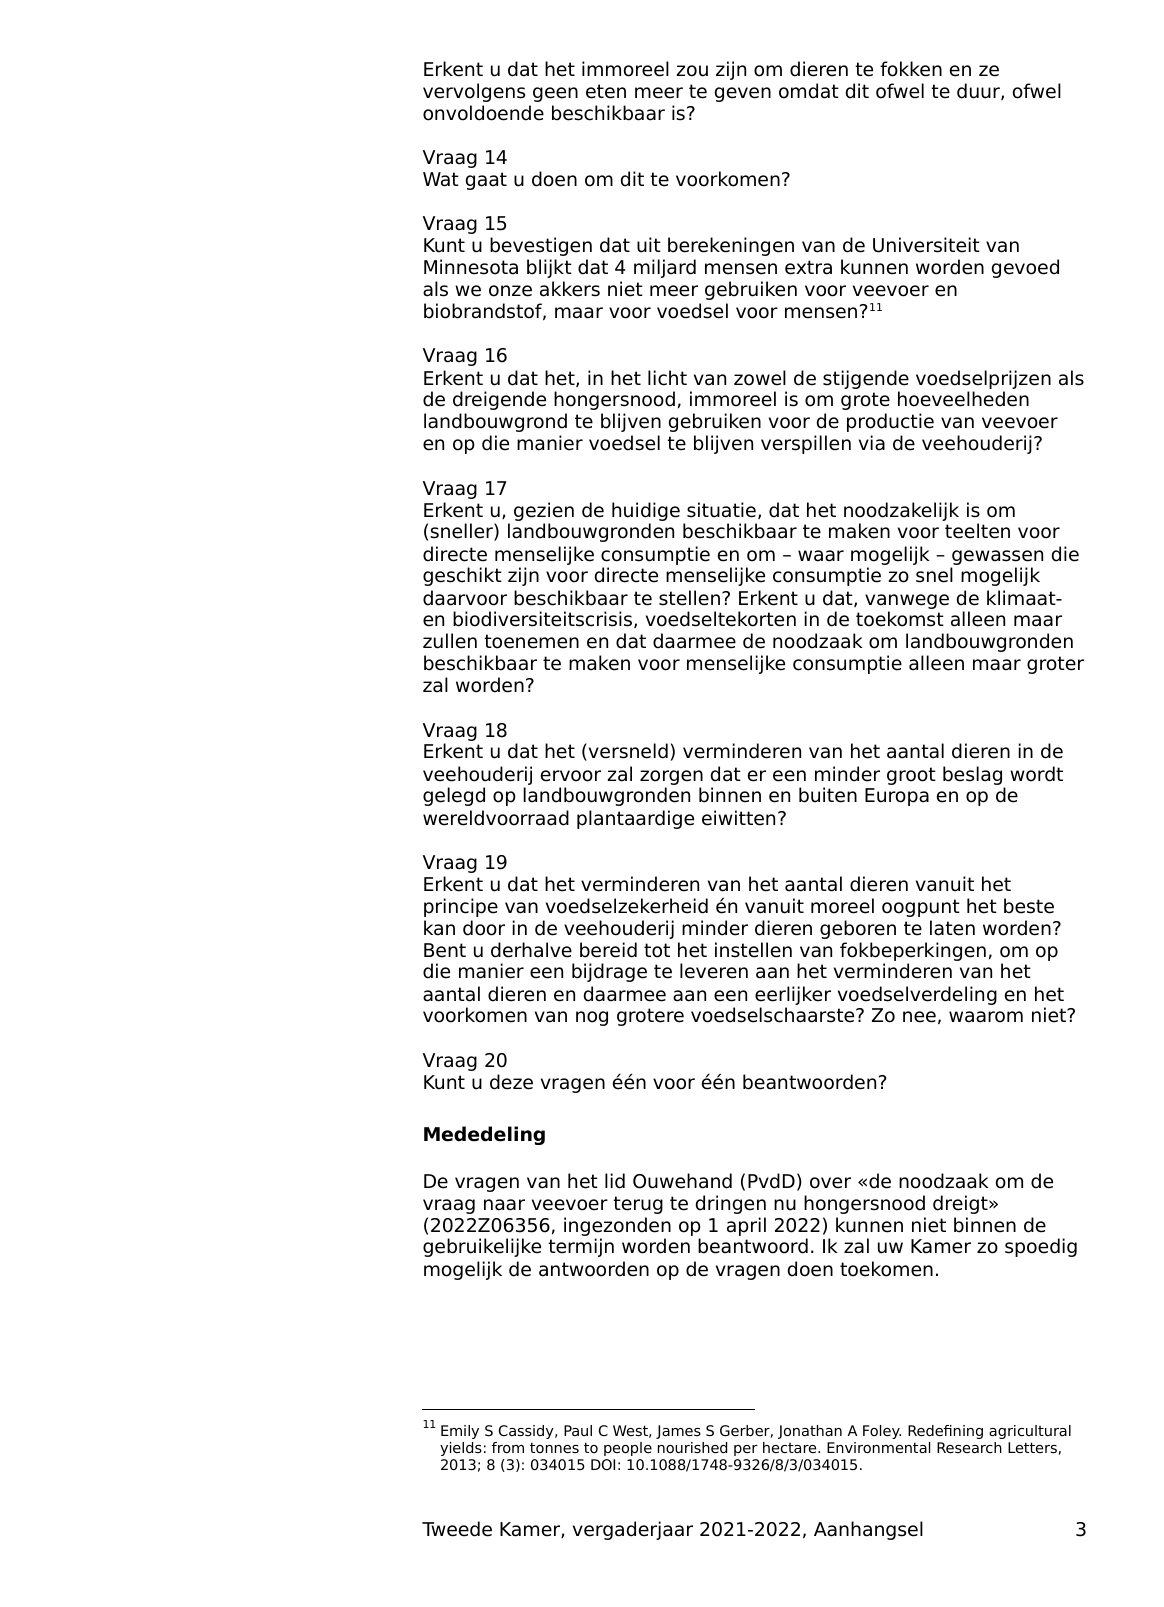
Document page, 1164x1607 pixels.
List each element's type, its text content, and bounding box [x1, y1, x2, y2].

text De vragen van het lid Ouwehand (PvdD) over «de noodzaak om de vraag naar veevoer terug te dringen nu hongersnood dreigt» (2022Z06356, ingezonden op 1 april 2022) kunnen niet binnen de gebruikelijke termijn worden beantwoord. Ik zal uw Kamer zo spoedig mogelijk de antwoorden op de vragen doen toekomen. [422, 1171, 1087, 1280]
text Vraag 15 [422, 213, 1087, 235]
text Vraag 19 [422, 852, 1087, 873]
text Kunt u bevestigen dat uit berekeningen van de Universiteit van Minnesota blijkt dat 4 miljard mensen extra kunnen worden gevoed als we onze akkers niet meer gebruiken voor veevoer en biobrandstof, maar voor voedsel voor mensen? [422, 235, 1087, 323]
text Vraag 14 [422, 147, 1087, 169]
text Vraag 18 [422, 719, 1087, 741]
text Wat gaat u doen om dit te voorkomen? [422, 169, 1087, 191]
text Kunt u deze vragen één voor één beantwoorden? [422, 1072, 1087, 1093]
text Vraag 17 [422, 477, 1087, 499]
text Erkent u dat het immoreel zou zijn om dieren te fokken en ze vervolgens geen eten meer te geven omdat dit ofwel te duur, ofwel onvoldoende beschikbaar is? [422, 59, 1087, 125]
text Vraag 20 [422, 1049, 1087, 1072]
text Erkent u, gezien de huidige situatie, dat het noodzakelijk is om (sneller) landbouwgronden beschikbaar te maken voor teelten voor directe menselijke consumptie en om – waar mogelijk – gewassen die geschikt zijn voor directe menselijke consumptie zo snel mogelijk daarvoor beschikbaar te stellen? Erkent u dat, vanwege de klimaat- en biodiversiteitscrisis, voedseltekorten in de toekomst alleen maar zullen toenemen en dat daarmee de noodzaak om landbouwgronden beschikbaar te maken voor menselijke consumptie alleen maar groter zal worden? [422, 499, 1087, 697]
text Emily S Cassidy, Paul C West, James S Gerber, Jonathan A Foley. Redefining agricultural yields: from tonnes to people nourished per hectare. Environmental Research Letters, 2013; 8 (3): 034015 DOI: 10.1088/1748-9326/8/3/034015. [422, 1418, 1087, 1474]
text Vraag 16 [422, 345, 1087, 367]
text Erkent u dat het, in het licht van zowel de stijgende voedselprijzen als de dreigende hongersnood, immoreel is om grote hoeveelheden landbouwgrond te blijven gebruiken voor de productie van veevoer en op die manier voedsel te blijven verspillen via de veehouderij? [422, 367, 1087, 455]
subtitle Mededeling [422, 1123, 1087, 1146]
text Erkent u dat het verminderen van het aantal dieren vanuit het principe van voedselzekerheid én vanuit moreel oogpunt het beste kan door in de veehouderij minder dieren geboren te laten worden? Bent u derhalve bereid tot het instellen van fokbeperkingen, om op die manier een bijdrage te leveren aan het verminderen van het aantal dieren en daarmee aan een eerlijker voedselverdeling en het voorkomen van nog grotere voedselschaarste? Zo nee, waarom niet? [422, 873, 1087, 1027]
text Erkent u dat het (versneld) verminderen van het aantal dieren in de veehouderij ervoor zal zorgen dat er een minder groot beslag wordt gelegd op landbouwgronden binnen en buiten Europa en op de wereldvoorraad plantaardige eiwitten? [422, 741, 1087, 829]
